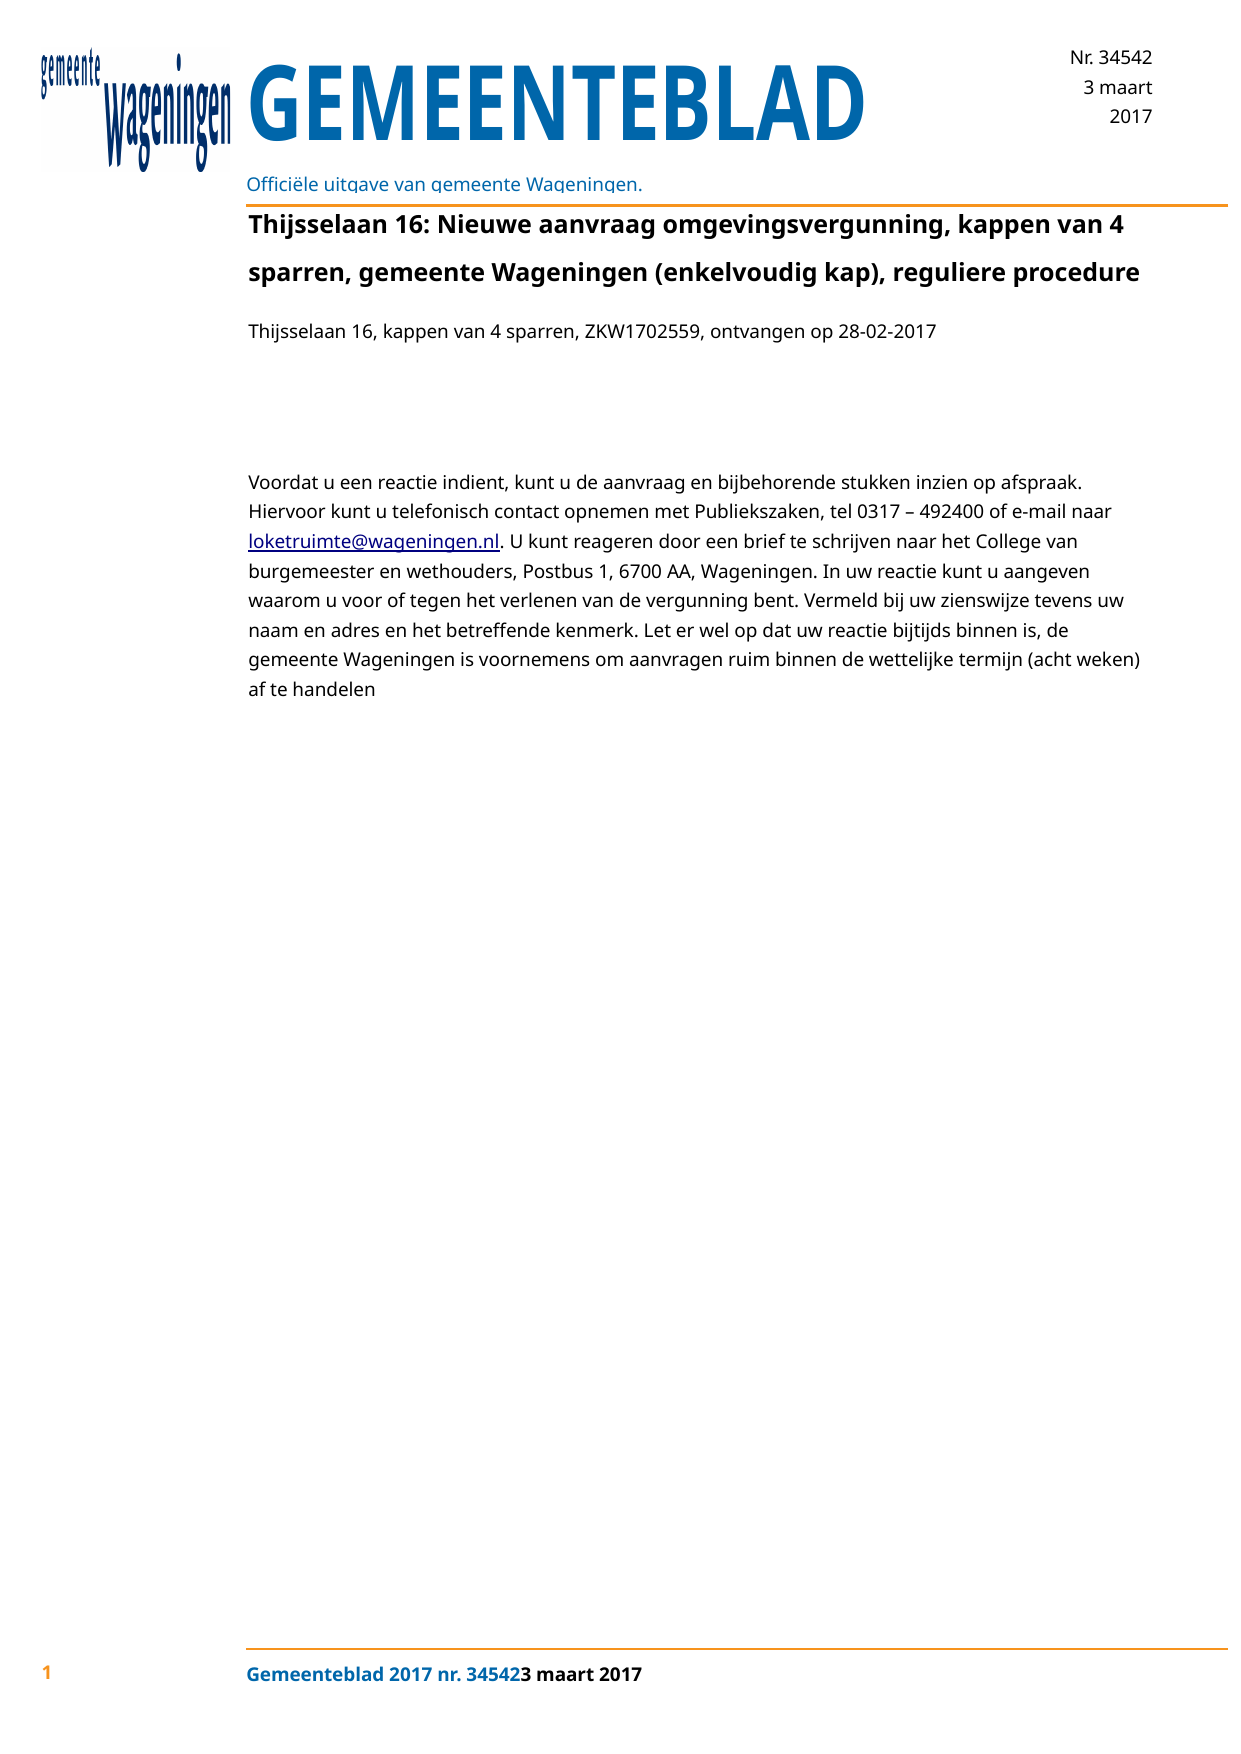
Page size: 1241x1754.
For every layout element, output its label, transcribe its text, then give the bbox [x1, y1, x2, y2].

text Thijsselaan 16: Nieuwe aanvraag omgevingsvergunning, kappen van 4 sparren, gemeente Wageningen (enkelvoudig kap), reguliere procedure [248, 207, 1152, 288]
text Voordat u een reactie indient, kunt u de aanvraag en bijbehorende stukken inzien op afspraak. Hiervoor kunt u telefonisch contact opnemen met Publiekszaken, tel 0317 – 492400 of e-mail naar loketruimte@wageningen.nl. U kunt reageren door een brief te schrijven naar het College van burgemeester en wethouders, Postbus 1, 6700 AA, Wageningen. In uw reactie kunt u aangeven waarom u voor of tegen het verlenen van de vergunning bent. Vermeld bij uw zienswijze tevens uw naam en adres en het betreffende kenmerk. Let er wel op dat uw reactie bijtijds binnen is, de gemeente Wageningen is voornemens om aanvragen ruim binnen de wettelijke termijn (acht weken) af te handelen [248, 469, 1152, 702]
text Thijsselaan 16, kappen van 4 sparren, ZKW1702559, ontvangen op 28-02-2017 [248, 318, 1152, 344]
picture [41, 47, 231, 172]
